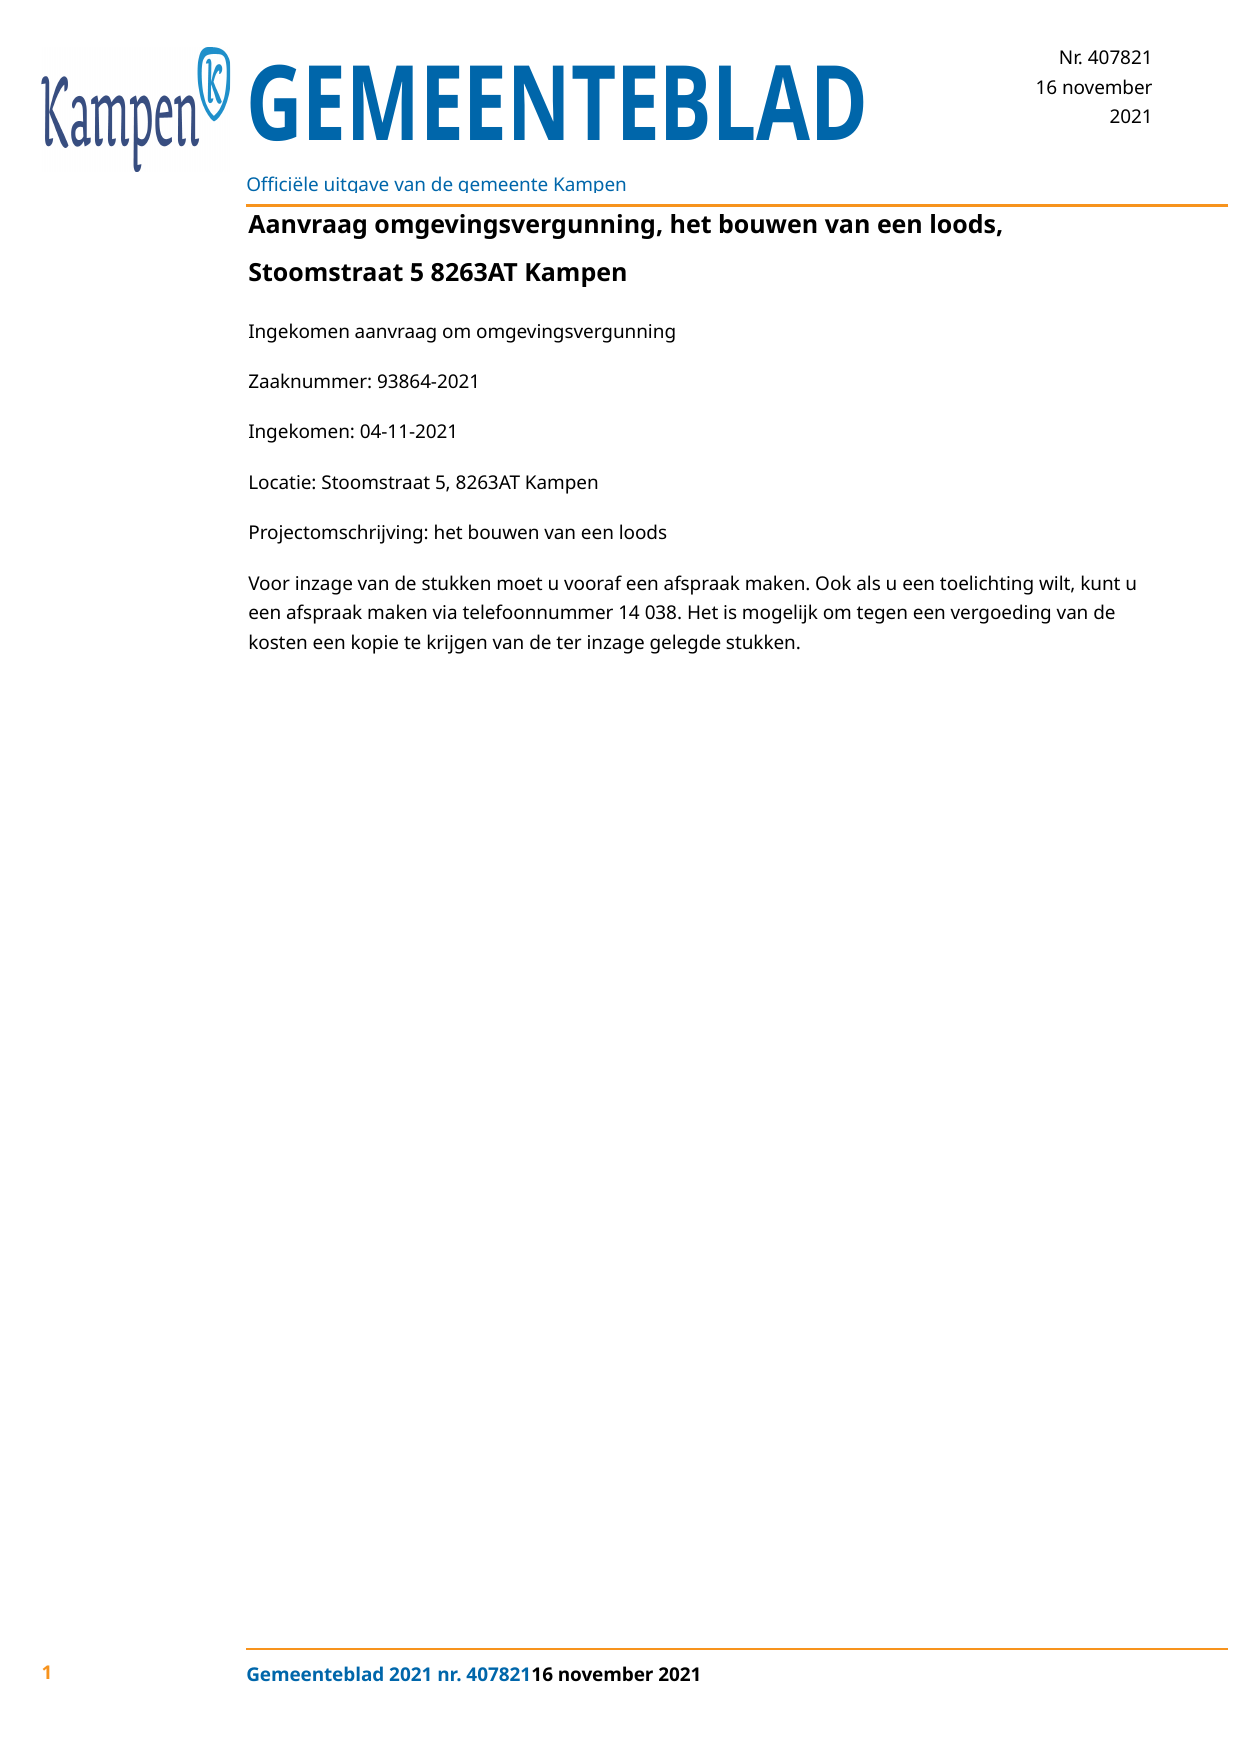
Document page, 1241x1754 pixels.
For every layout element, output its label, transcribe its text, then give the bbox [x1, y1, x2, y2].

text Ingekomen aanvraag om omgevingsvergunning [248, 318, 1152, 344]
text Zaaknummer: 93864-2021 [248, 368, 1152, 394]
text Aanvraag omgevingsvergunning, het bouwen van een loods, Stoomstraat 5 8263AT Kampen [248, 207, 1152, 288]
text Projectomschrijving: het bouwen van een loods [248, 519, 1152, 545]
picture [41, 47, 231, 172]
text Ingekomen: 04-11-2021 [248, 419, 1152, 444]
text Locatie: Stoomstraat 5, 8263AT Kampen [248, 469, 1152, 495]
text Voor inzage van de stukken moet u vooraf een afspraak maken. Ook als u een toelichting wilt, kunt u een afspraak maken via telefoonnummer 14 038. Het is mogelijk om tegen een vergoeding van de kosten een kopie te krijgen van de ter inzage gelegde stukken. [248, 570, 1152, 655]
